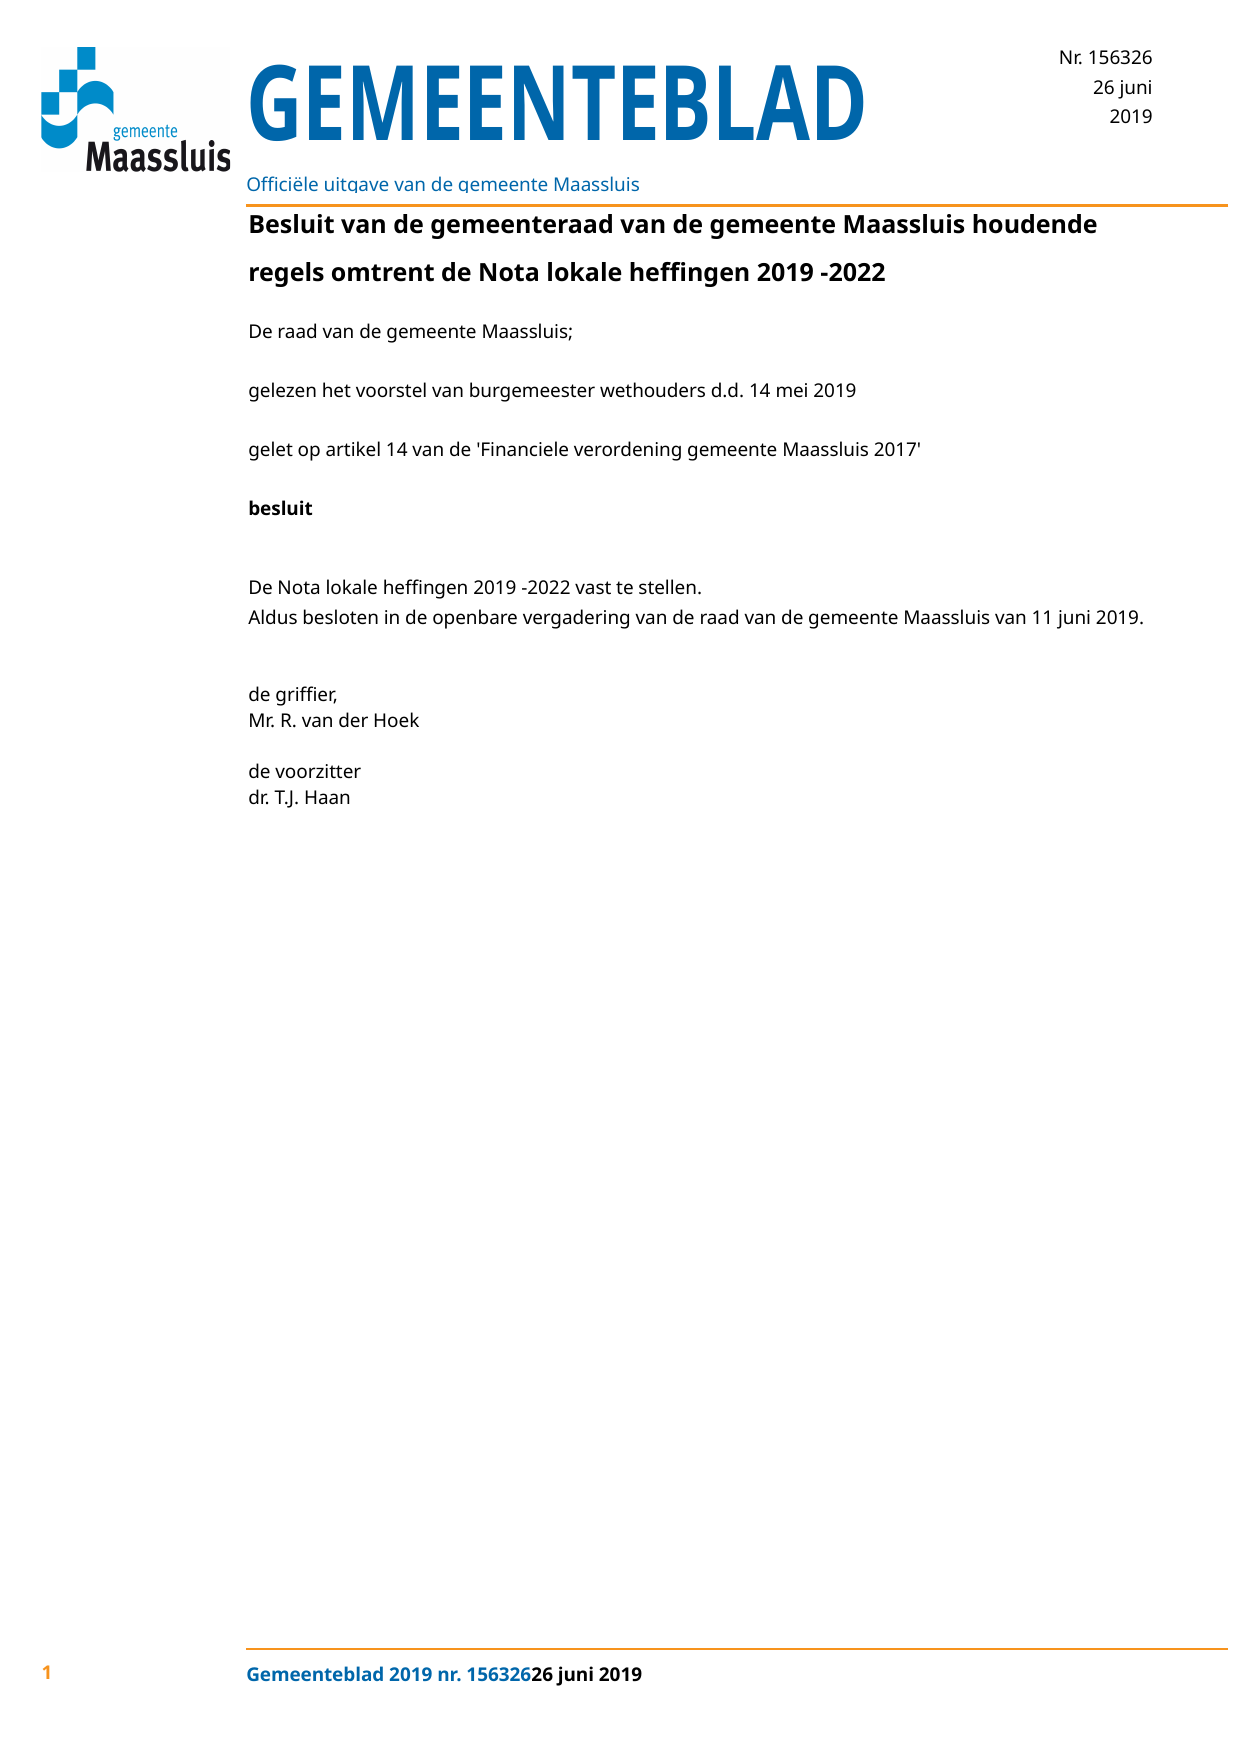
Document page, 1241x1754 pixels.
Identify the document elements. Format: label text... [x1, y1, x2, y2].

text de griffier, [248, 681, 1152, 707]
text Mr. R. van der Hoek [248, 707, 1152, 732]
text gelezen het voorstel van burgemeester wethouders d.d. 14 mei 2019 [248, 377, 1152, 403]
text gelet op artikel 14 van de 'Financiele verordening gemeente Maassluis 2017' [248, 436, 1152, 462]
text De Nota lokale heffingen 2019 -2022 vast te stellen. [248, 574, 1152, 600]
picture [41, 47, 77, 92]
text De raad van de gemeente Maassluis; [248, 318, 1152, 344]
text de voorzitter [248, 758, 1152, 784]
text besluit [248, 495, 1152, 521]
picture [41, 47, 231, 172]
text Aldus besloten in de openbare vergadering van de raad van de gemeente Maassluis van 11 juni 2019. [248, 604, 1152, 629]
text dr. T.J. Haan [248, 784, 1152, 810]
text Besluit van de gemeenteraad van de gemeente Maassluis houdende regels omtrent de Nota lokale heffingen 2019 -2022 [248, 207, 1152, 288]
